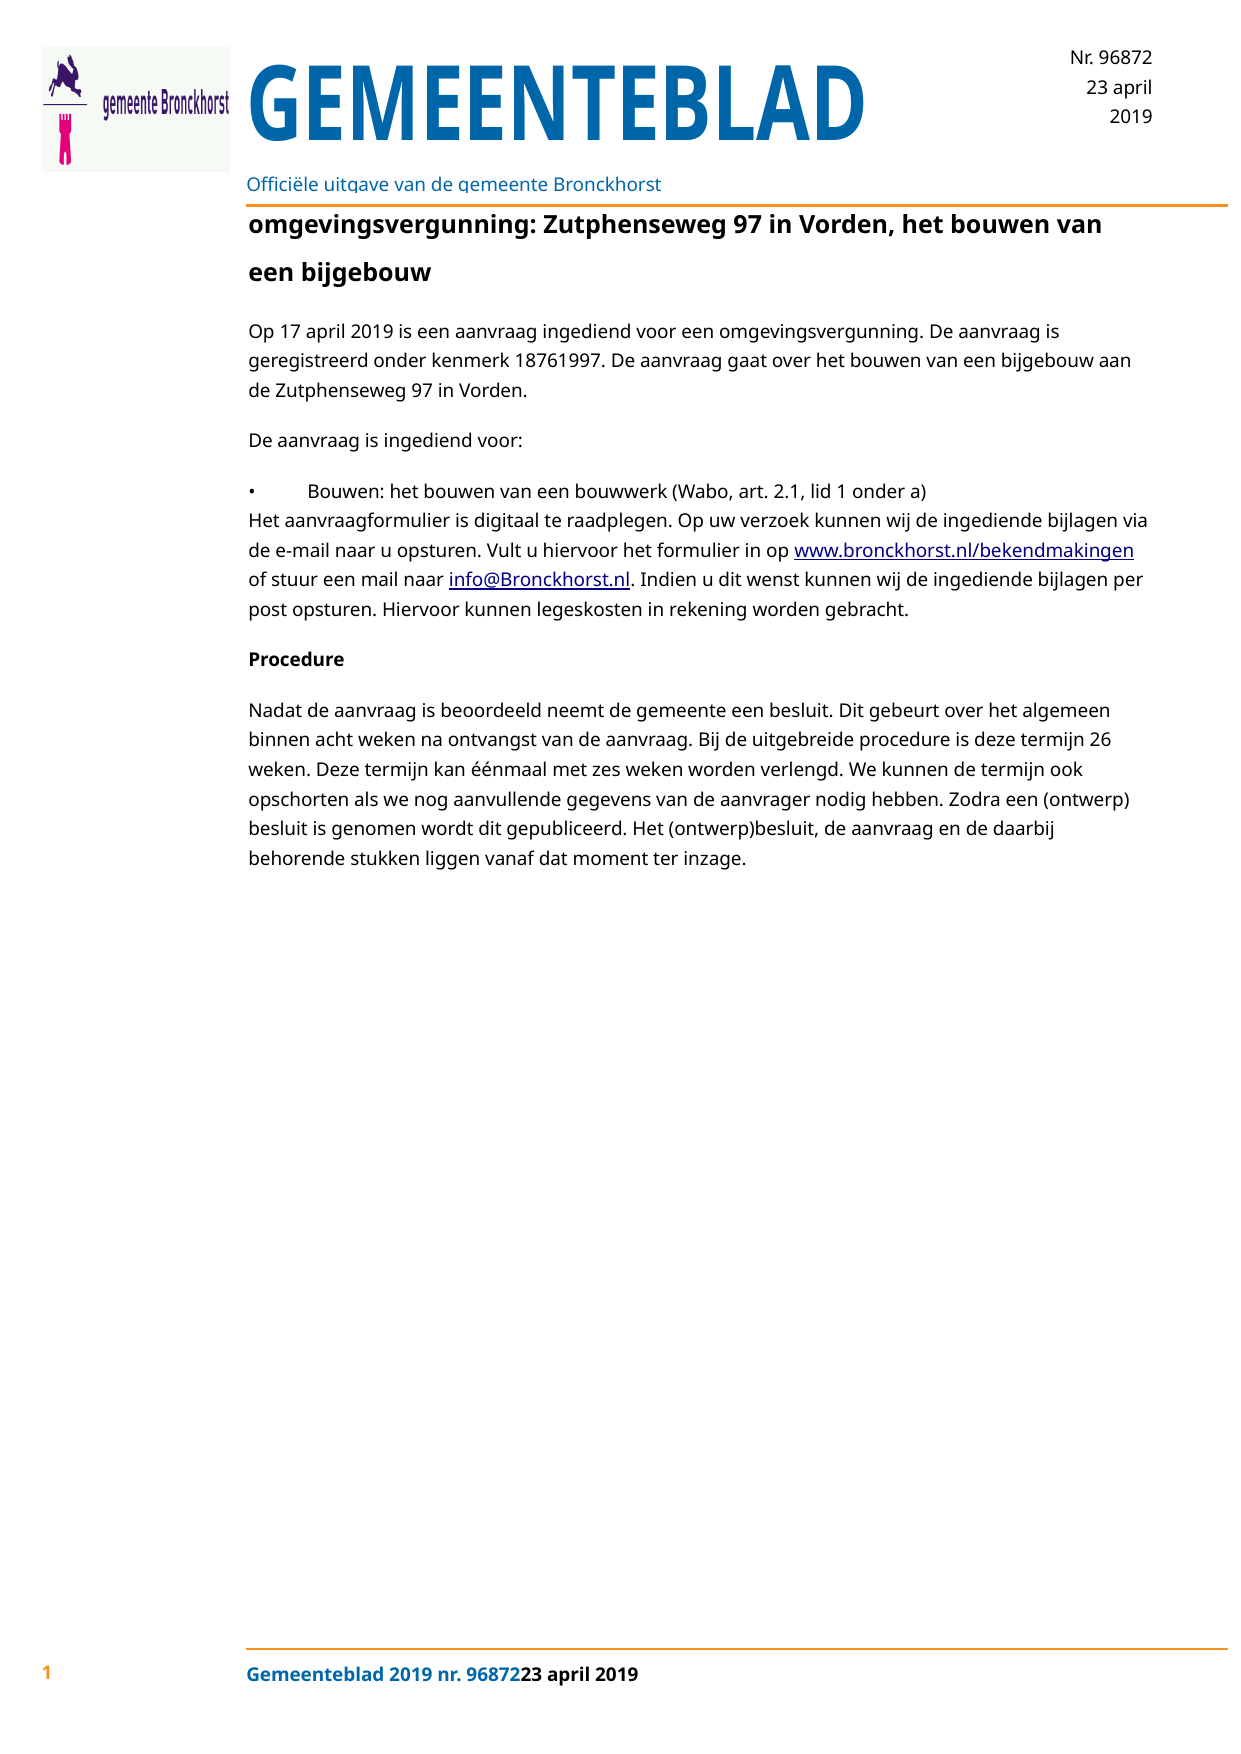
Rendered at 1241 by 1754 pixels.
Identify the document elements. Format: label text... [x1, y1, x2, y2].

text De aanvraag is ingediend voor: [248, 427, 1152, 453]
text Procedure [248, 647, 1152, 672]
text Op 17 april 2019 is een aanvraag ingediend voor een omgevingsvergunning. De aanvraag is geregistreerd onder kenmerk 18761997. De aanvraag gaat over het bouwen van een bijgebouw aan de Zutphenseweg 97 in Vorden. [248, 318, 1152, 403]
picture [41, 47, 231, 172]
text omgevingsvergunning: Zutphenseweg 97 in Vorden, het bouwen van een bijgebouw [248, 207, 1152, 288]
list Bouwen: het bouwen van een bouwwerk (Wabo, art. 2.1, lid 1 onder a) [248, 478, 1152, 504]
text Het aanvraagformulier is digitaal te raadplegen. Op uw verzoek kunnen wij de ingediende bijlagen via de e-mail naar u opsturen. Vult u hiervoor het formulier in op www.bronckhorst.nl/bekendmakingen of stuur een mail naar info@Bronckhorst.nl. Indien u dit wenst kunnen wij de ingediende bijlagen per post opsturen. Hiervoor kunnen legeskosten in rekening worden gebracht. [248, 507, 1152, 622]
text Nadat de aanvraag is beoordeeld neemt de gemeente een besluit. Dit gebeurt over het algemeen binnen acht weken na ontvangst van de aanvraag. Bij de uitgebreide procedure is deze termijn 26 weken. Deze termijn kan éénmaal met zes weken worden verlengd. We kunnen de termijn ook opschorten als we nog aanvullende gegevens van de aanvrager nodig hebben. Zodra een (ontwerp) besluit is genomen wordt dit gepubliceerd. Het (ontwerp)besluit, de aanvraag en de daarbij behorende stukken liggen vanaf dat moment ter inzage. [248, 697, 1152, 871]
